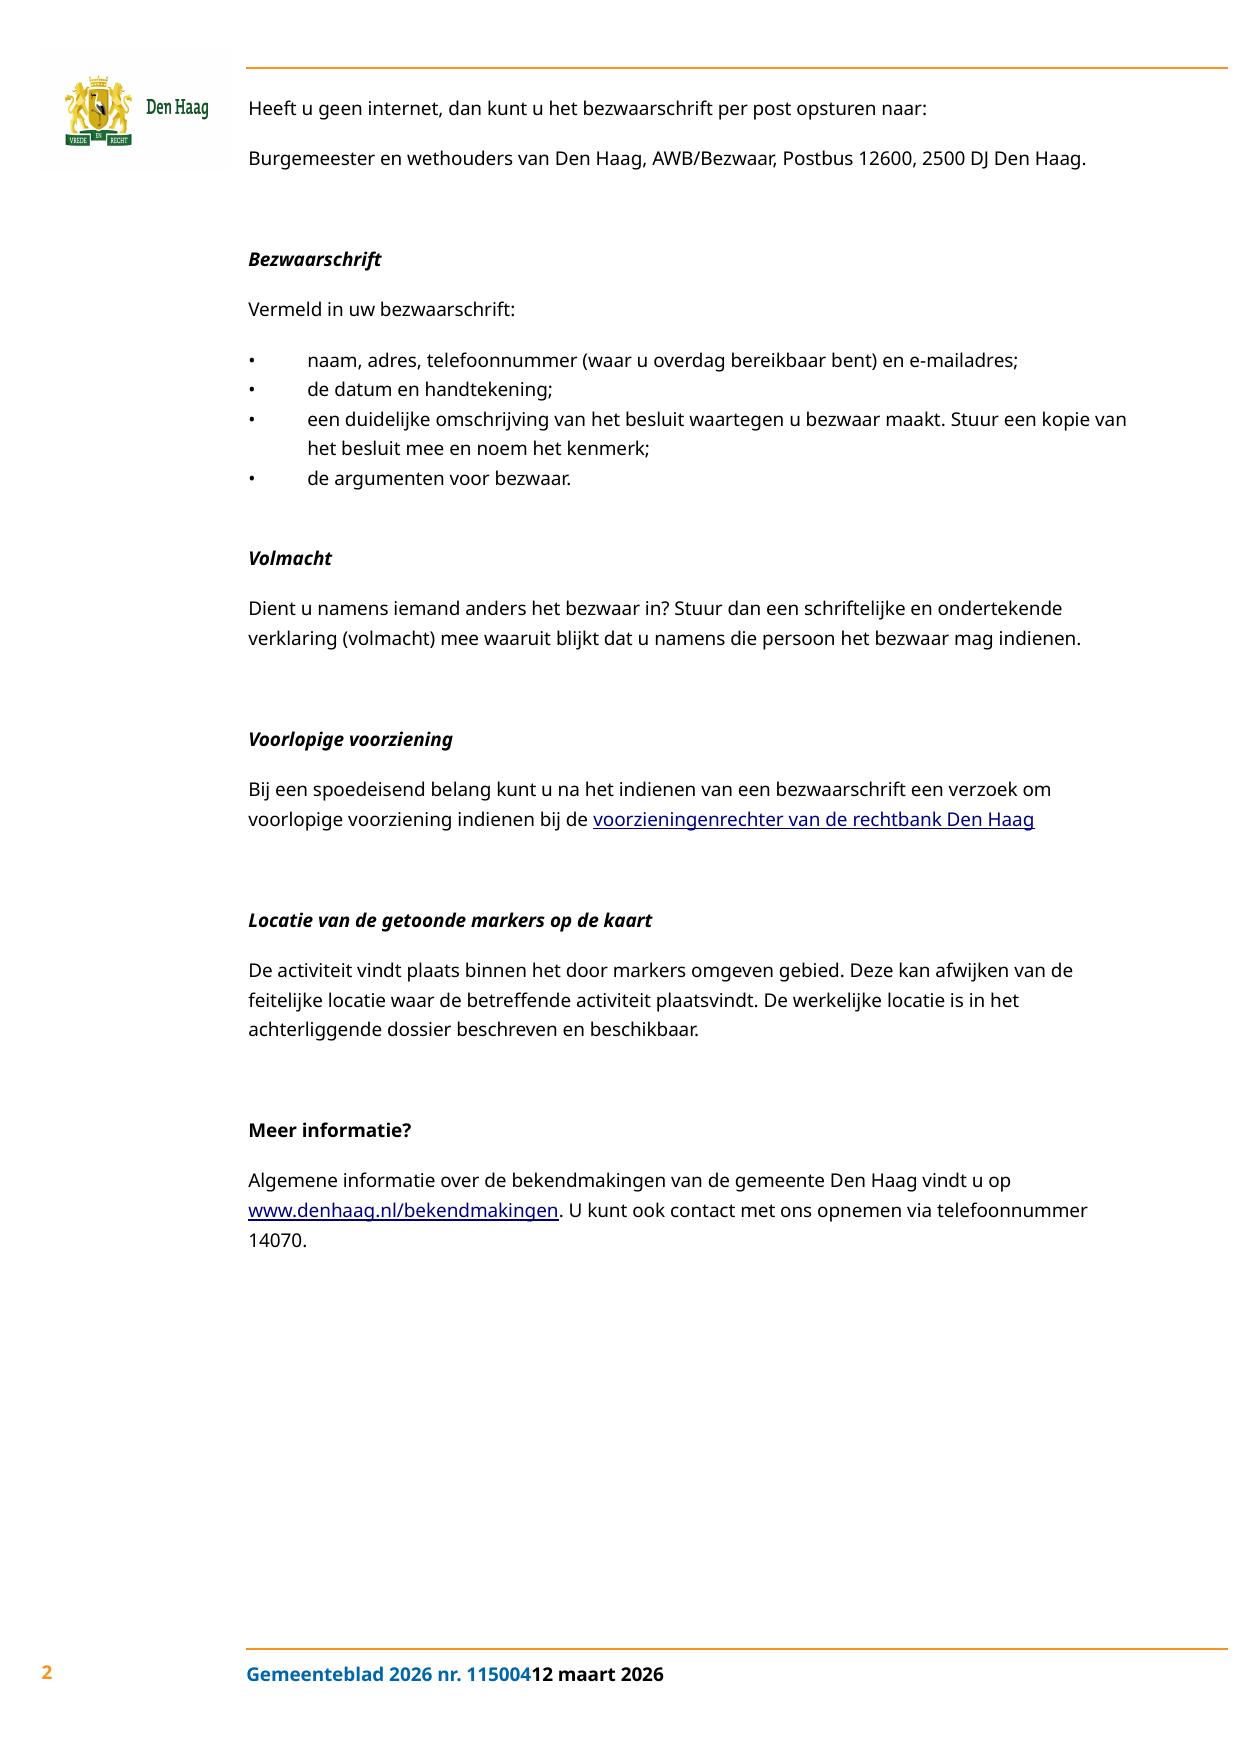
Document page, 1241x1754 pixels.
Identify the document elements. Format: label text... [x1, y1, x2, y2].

picture [41, 47, 231, 172]
text Volmacht [248, 545, 1152, 571]
text Heeft u geen internet, dan kunt u het bezwaarschrift per post opsturen naar: [248, 95, 1152, 121]
text Bij een spoedeisend belang kunt u na het indienen van een bezwaarschrift een verzoek om voorlopige voorziening indienen bij de voorzieningenrechter van de rechtbank Den Haag [248, 776, 1152, 832]
list de datum en handtekening; [248, 376, 1152, 402]
list een duidelijke omschrijving van het besluit waartegen u bezwaar maakt. Stuur een kopie van het besluit mee en noem het kenmerk; [248, 406, 1152, 461]
text Burgemeester en wethouders van Den Haag, AWB/Bezwaar, Postbus 12600, 2500 DJ Den Haag. [248, 145, 1152, 171]
text Meer informatie? [248, 1117, 1152, 1143]
text Bezwaarschrift [248, 246, 1152, 272]
text De activiteit vindt plaats binnen het door markers omgeven gebied. Deze kan afwijken van de feitelijke locatie waar de betreffende activiteit plaatsvindt. De werkelijke locatie is in het achterliggende dossier beschreven en beschikbaar. [248, 957, 1152, 1042]
text Voorlopige voorziening [248, 726, 1152, 752]
list naam, adres, telefoonnummer (waar u overdag bereikbaar bent) en e-mailadres; [248, 347, 1152, 373]
text Dient u namens iemand anders het bezwaar in? Stuur dan een schriftelijke en ondertekende verklaring (volmacht) mee waaruit blijkt dat u namens die persoon het bezwaar mag indienen. [248, 596, 1152, 651]
text Algemene informatie over de bekendmakingen van de gemeente Den Haag vindt u op www.denhaag.nl/bekendmakingen. U kunt ook contact met ons opnemen via telefoonnummer 14070. [248, 1168, 1152, 1253]
list de argumenten voor bezwaar. [248, 465, 1152, 491]
text Locatie van de getoonde markers op de kaart [248, 907, 1152, 933]
text Vermeld in uw bezwaarschrift: [248, 296, 1152, 322]
